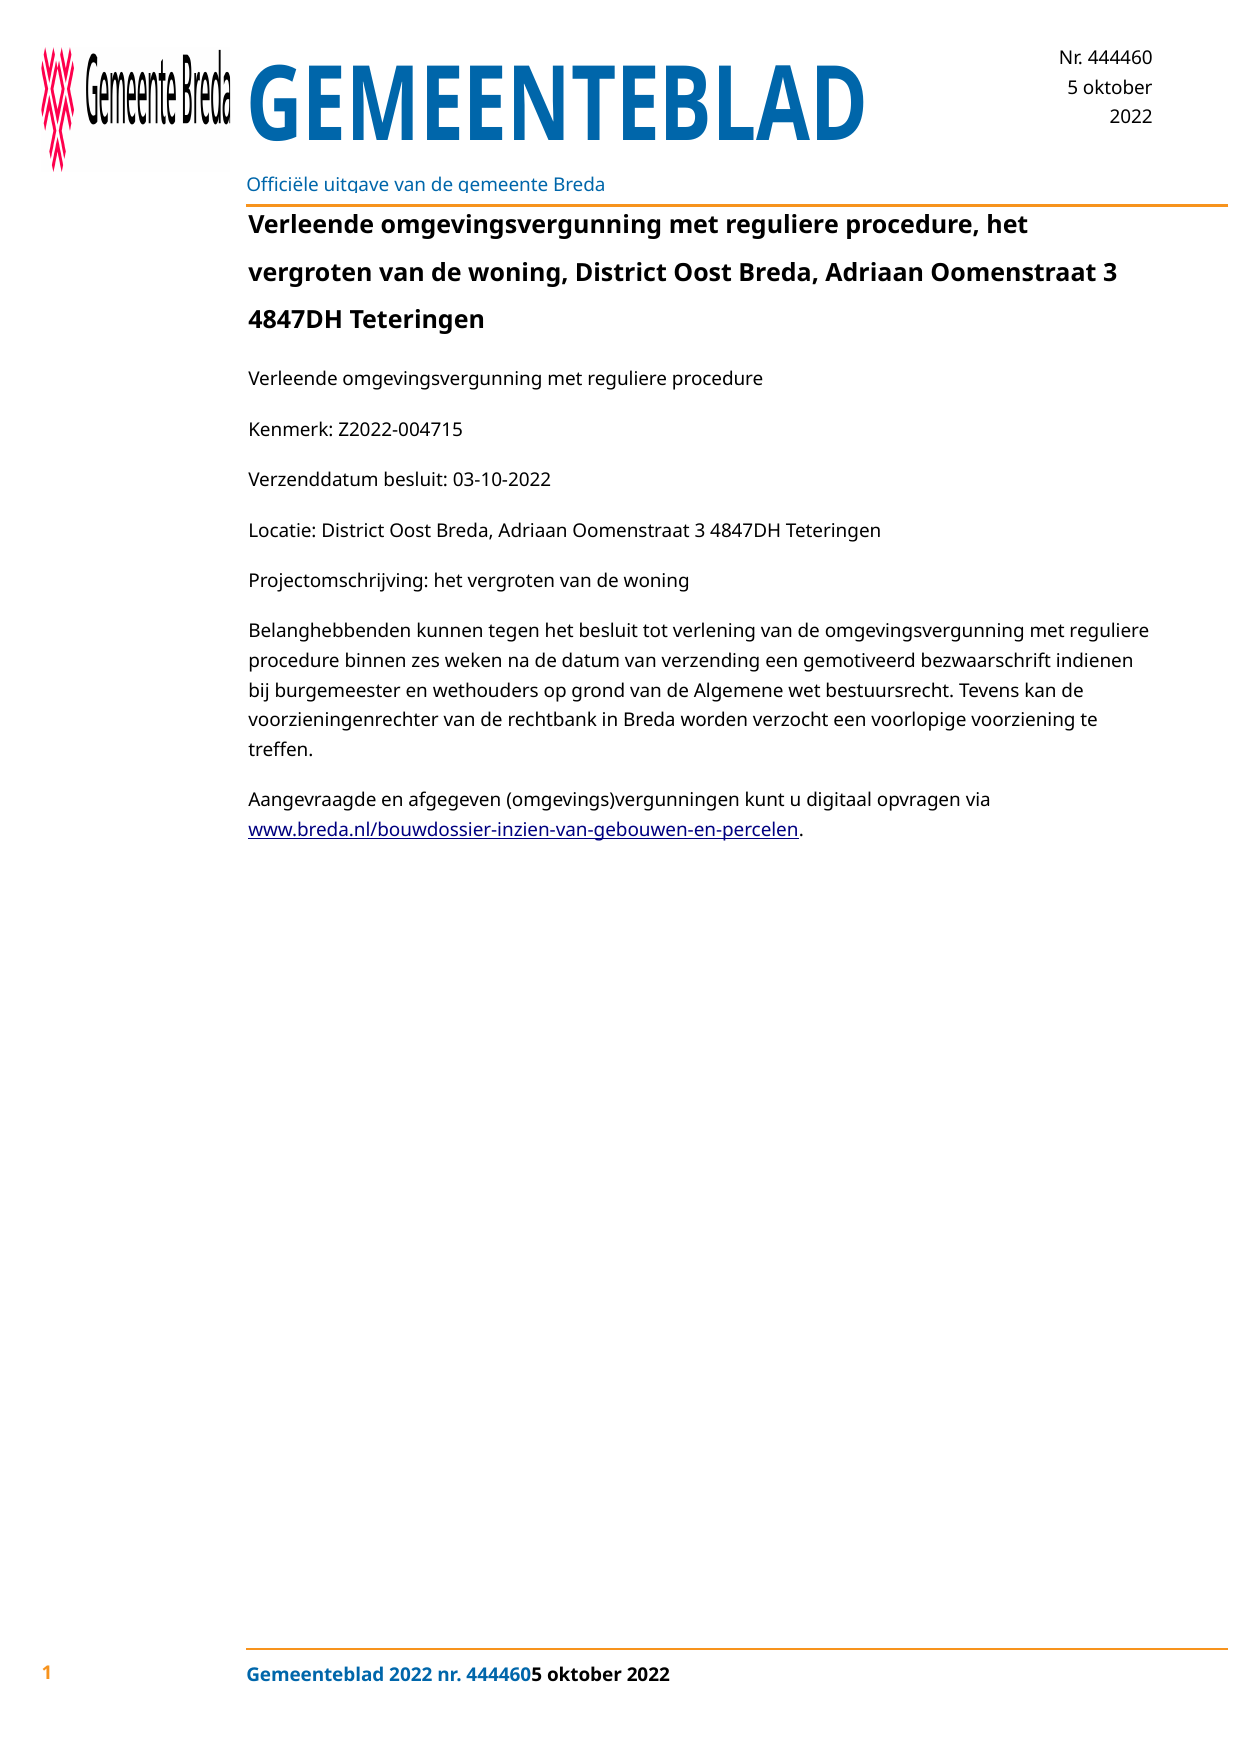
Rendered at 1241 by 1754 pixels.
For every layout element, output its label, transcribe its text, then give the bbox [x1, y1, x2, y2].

picture [41, 47, 231, 172]
text Kenmerk: Z2022-004715 [248, 416, 1152, 442]
text Verleende omgevingsvergunning met reguliere procedure [248, 366, 1152, 391]
text Verleende omgevingsvergunning met reguliere procedure, het vergroten van de woning, District Oost Breda, Adriaan Oomenstraat 3 4847DH Teteringen [248, 207, 1152, 336]
text Verzenddatum besluit: 03-10-2022 [248, 466, 1152, 492]
text Belanghebbenden kunnen tegen het besluit tot verlening van de omgevingsvergunning met reguliere procedure binnen zes weken na de datum van verzending een gemotiveerd bezwaarschrift indienen bij burgemeester en wethouders op grond van de Algemene wet bestuursrecht. Tevens kan de voorzieningenrechter van de rechtbank in Breda worden verzocht een voorlopige voorziening te treffen. [248, 618, 1152, 762]
text Aangevraagde en afgegeven (omgevings)vergunningen kunt u digitaal opvragen via www.breda.nl/bouwdossier-inzien-van-gebouwen-en-percelen. [248, 786, 1152, 842]
text Locatie: District Oost Breda, Adriaan Oomenstraat 3 4847DH Teteringen [248, 517, 1152, 542]
text Projectomschrijving: het vergroten van de woning [248, 567, 1152, 593]
